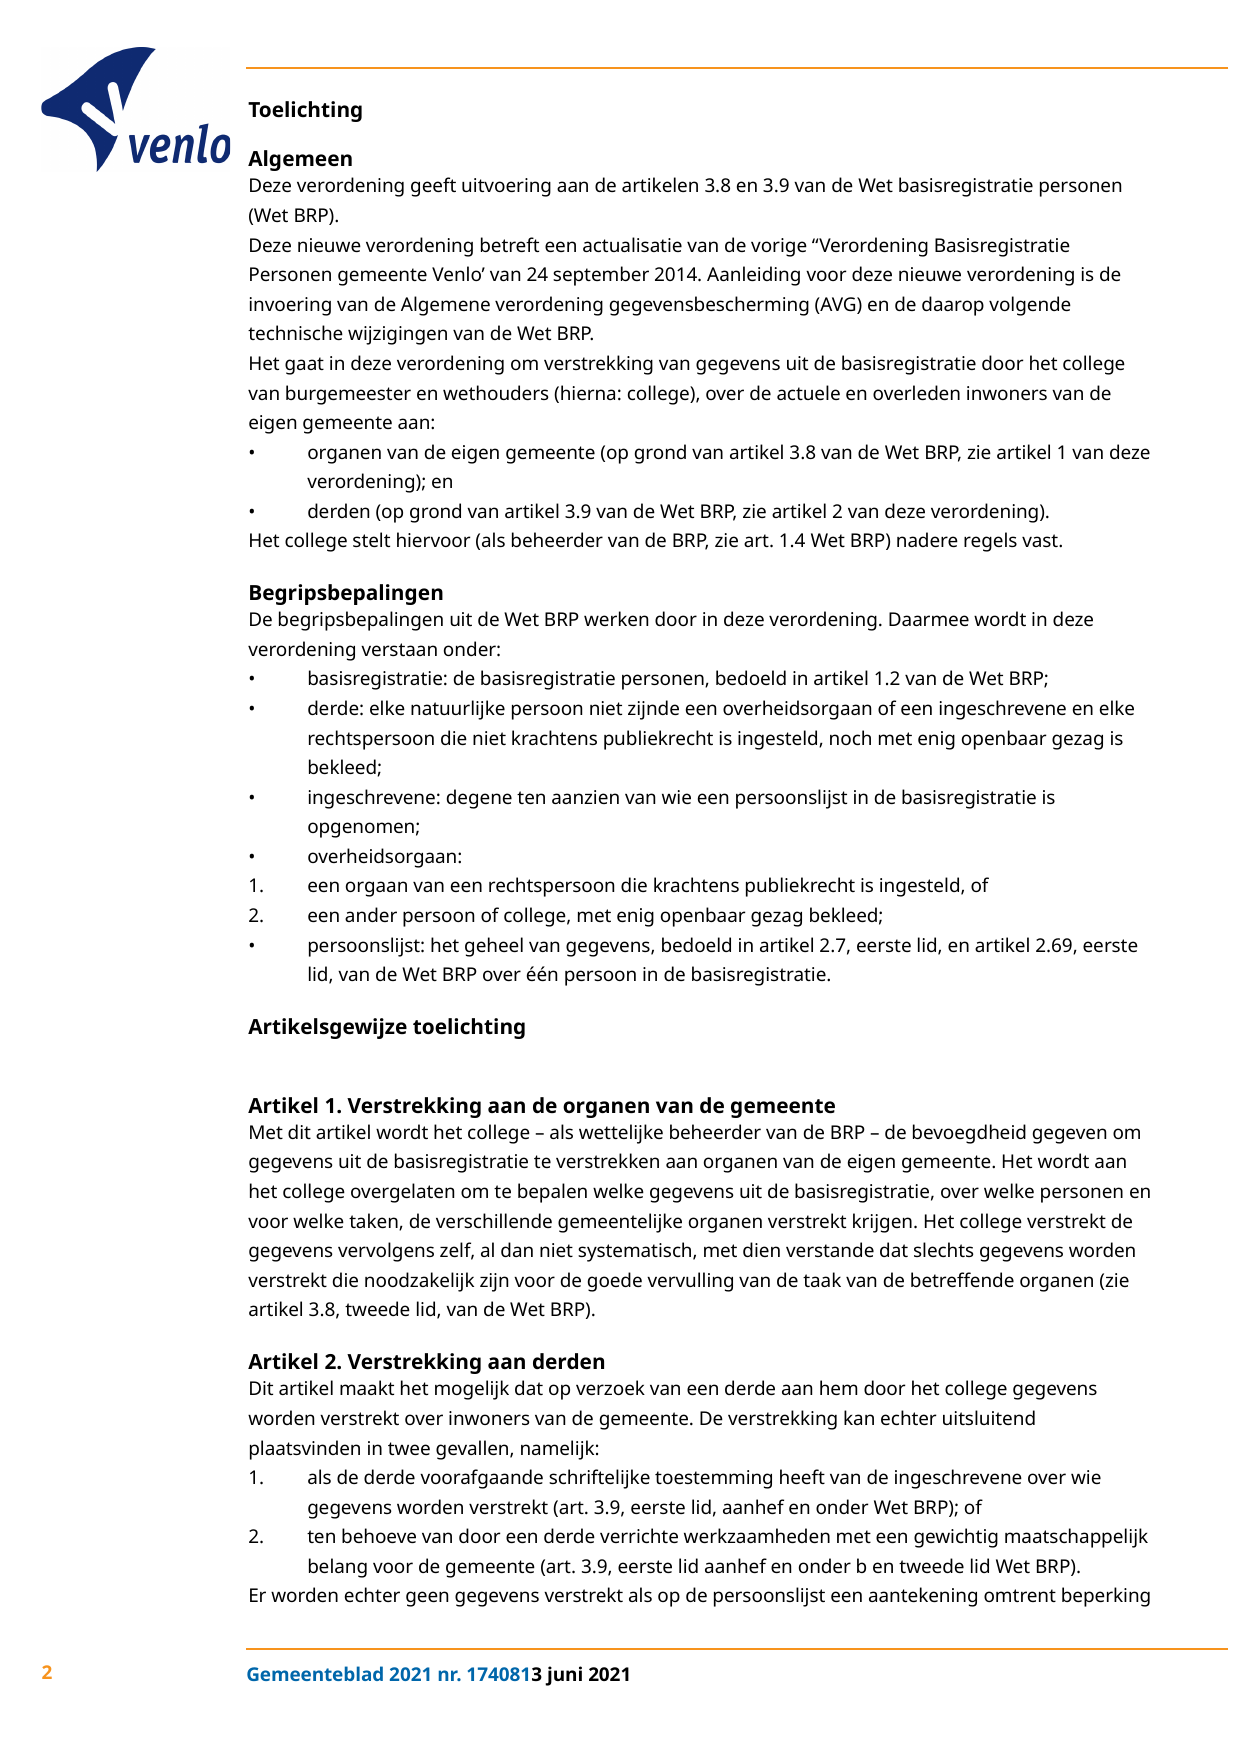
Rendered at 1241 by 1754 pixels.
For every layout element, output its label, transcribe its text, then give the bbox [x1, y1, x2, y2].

list basisregistratie: de basisregistratie personen, bedoeld in artikel 1.2 van de Wet BRP; [248, 666, 1152, 691]
list een orgaan van een rechtspersoon die krachtens publiekrecht is ingesteld, of [248, 873, 1152, 898]
text Met dit artikel wordt het college – als wettelijke beheerder van de BRP – de bevoegdheid gegeven om gegevens uit de basisregistratie te verstrekken aan organen van de eigen gemeente. Het wordt aan het college overgelaten om te bepalen welke gegevens uit de basisregistratie, over welke personen en voor welke taken, de verschillende gemeentelijke organen verstrekt krijgen. Het college verstrekt de gegevens vervolgens zelf, al dan niet systematisch, met dien verstande dat slechts gegevens worden verstrekt die noodzakelijk zijn voor de goede vervulling van de taak van de betreffende organen (zie artikel 3.8, tweede lid, van de Wet BRP). [248, 1119, 1152, 1322]
list organen van de eigen gemeente (op grond van artikel 3.8 van de Wet BRP, zie artikel 1 van deze verordening); en [248, 439, 1152, 494]
text Begripsbepalingen [248, 578, 1152, 606]
list persoonslijst: het geheel van gegevens, bedoeld in artikel 2.7, eerste lid, en artikel 2.69, eerste lid, van de Wet BRP over één persoon in de basisregistratie. [248, 932, 1152, 987]
list overheidsorgaan: [248, 843, 1152, 869]
text Er worden echter geen gegevens verstrekt als op de persoonslijst een aantekening omtrent beperking [248, 1583, 1152, 1608]
text Deze verordening geeft uitvoering aan de artikelen 3.8 en 3.9 van de Wet basisregistratie personen (Wet BRP). [248, 173, 1152, 228]
list ingeschrevene: degene ten aanzien van wie een persoonslijst in de basisregistratie is opgenomen; [248, 784, 1152, 839]
text Het college stelt hiervoor (als beheerder van de BRP, zie art. 1.4 Wet BRP) nadere regels vast. [248, 528, 1152, 553]
text Toelichting [248, 95, 1152, 123]
text Algemeen [248, 144, 1152, 173]
list een ander persoon of college, met enig openbaar gezag bekleed; [248, 902, 1152, 928]
text Artikel 2. Verstrekking aan derden [248, 1347, 1152, 1376]
text Artikel 1. Verstrekking aan de organen van de gemeente [248, 1091, 1152, 1119]
text Het gaat in deze verordening om verstrekking van gegevens uit de basisregistratie door het college van burgemeester en wethouders (hierna: college), over de actuele en overleden inwoners van de eigen gemeente aan: [248, 350, 1152, 435]
list ten behoeve van door een derde verrichte werkzaamheden met een gewichtig maatschappelijk belang voor de gemeente (art. 3.9, eerste lid aanhef en onder b en tweede lid Wet BRP). [248, 1523, 1152, 1579]
text De begripsbepalingen uit de Wet BRP werken door in deze verordening. Daarmee wordt in deze verordening verstaan onder: [248, 606, 1152, 662]
list als de derde voorafgaande schriftelijke toestemming heeft van de ingeschrevene over wie gegevens worden verstrekt (art. 3.9, eerste lid, aanhef en onder Wet BRP); of [248, 1464, 1152, 1519]
list derde: elke natuurlijke persoon niet zijnde een overheidsorgaan of een ingeschrevene en elke rechtspersoon die niet krachtens publiekrecht is ingesteld, noch met enig openbaar gezag is bekleed; [248, 695, 1152, 780]
list derden (op grond van artikel 3.9 van de Wet BRP, zie artikel 2 van deze verordening). [248, 498, 1152, 524]
text Artikelsgewijze toelichting [248, 1012, 1152, 1040]
text Dit artikel maakt het mogelijk dat op verzoek van een derde aan hem door het college gegevens worden verstrekt over inwoners van de gemeente. De verstrekking kan echter uitsluitend plaatsvinden in twee gevallen, namelijk: [248, 1376, 1152, 1460]
text Deze nieuwe verordening betreft een actualisatie van de vorige “Verordening Basisregistratie Personen gemeente Venlo’ van 24 september 2014. Aanleiding voor deze nieuwe verordening is de invoering van de Algemene verordening gegevensbescherming (AVG) en de daarop volgende technische wijzigingen van de Wet BRP. [248, 232, 1152, 346]
picture [41, 47, 231, 172]
